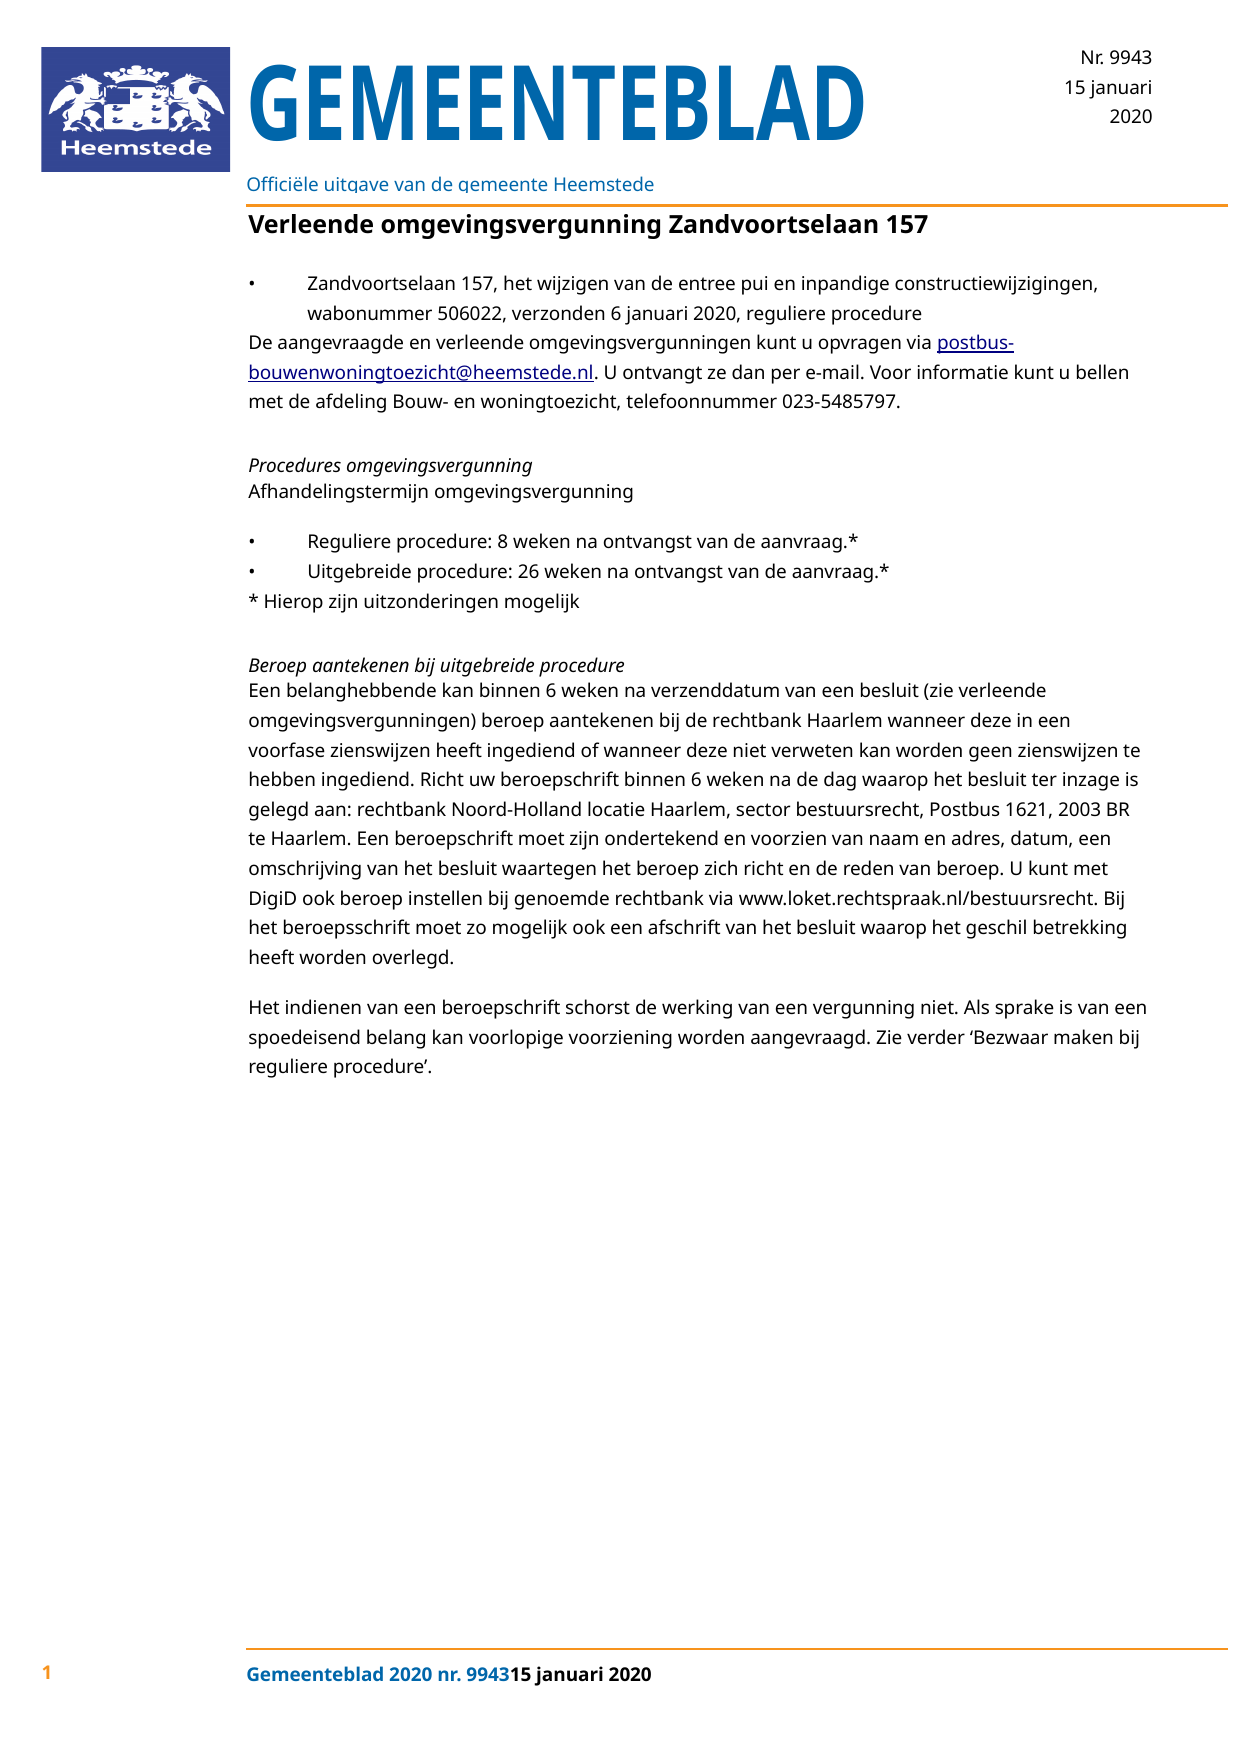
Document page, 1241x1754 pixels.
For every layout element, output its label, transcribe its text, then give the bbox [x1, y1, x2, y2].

text Beroep aantekenen bij uitgebreide procedure [248, 652, 1152, 678]
list Uitgebreide procedure: 26 weken na ontvangst van de aanvraag.* [248, 558, 1152, 584]
text * Hierop zijn uitzonderingen mogelijk [248, 588, 1152, 614]
text Procedures omgevingsvergunning [248, 453, 1152, 478]
text Verleende omgevingsvergunning Zandvoortselaan 157 [248, 207, 1152, 241]
text De aangevraagde en verleende omgevingsvergunningen kunt u opvragen via postbus-bouwenwoningtoezicht@heemstede.nl. U ontvangt ze dan per e-mail. Voor informatie kunt u bellen met de afdeling Bouw- en woningtoezicht, telefoonnummer 023-5485797. [248, 329, 1152, 414]
picture [41, 47, 231, 172]
text Een belanghebbende kan binnen 6 weken na verzenddatum van een besluit (zie verleende omgevingsvergunningen) beroep aantekenen bij de rechtbank Haarlem wanneer deze in een voorfase zienswijzen heeft ingediend of wanneer deze niet verweten kan worden geen zienswijzen te hebben ingediend. Richt uw beroepschrift binnen 6 weken na de dag waarop het besluit ter inzage is gelegd aan: rechtbank Noord-Holland locatie Haarlem, sector bestuursrecht, Postbus 1621, 2003 BR te Haarlem. Een beroepschrift moet zijn ondertekend en voorzien van naam en adres, datum, een omschrijving van het besluit waartegen het beroep zich richt en de reden van beroep. U kunt met DigiD ook beroep instellen bij genoemde rechtbank via www.loket.rechtspraak.nl/bestuursrecht. Bij het beroepsschrift moet zo mogelijk ook een afschrift van het besluit waarop het geschil betrekking heeft worden overlegd. [248, 678, 1152, 969]
list Zandvoortselaan 157, het wijzigen van de entree pui en inpandige constructiewijzigingen, wabonummer 506022, verzonden 6 januari 2020, reguliere procedure [248, 270, 1152, 326]
text Afhandelingstermijn omgevingsvergunning [248, 478, 1152, 504]
list Reguliere procedure: 8 weken na ontvangst van de aanvraag.* [248, 529, 1152, 554]
text Het indienen van een beroepschrift schorst de werking van een vergunning niet. Als sprake is van een spoedeisend belang kan voorlopige voorziening worden aangevraagd. Zie verder ‘Bezwaar maken bij reguliere procedure’. [248, 994, 1152, 1079]
